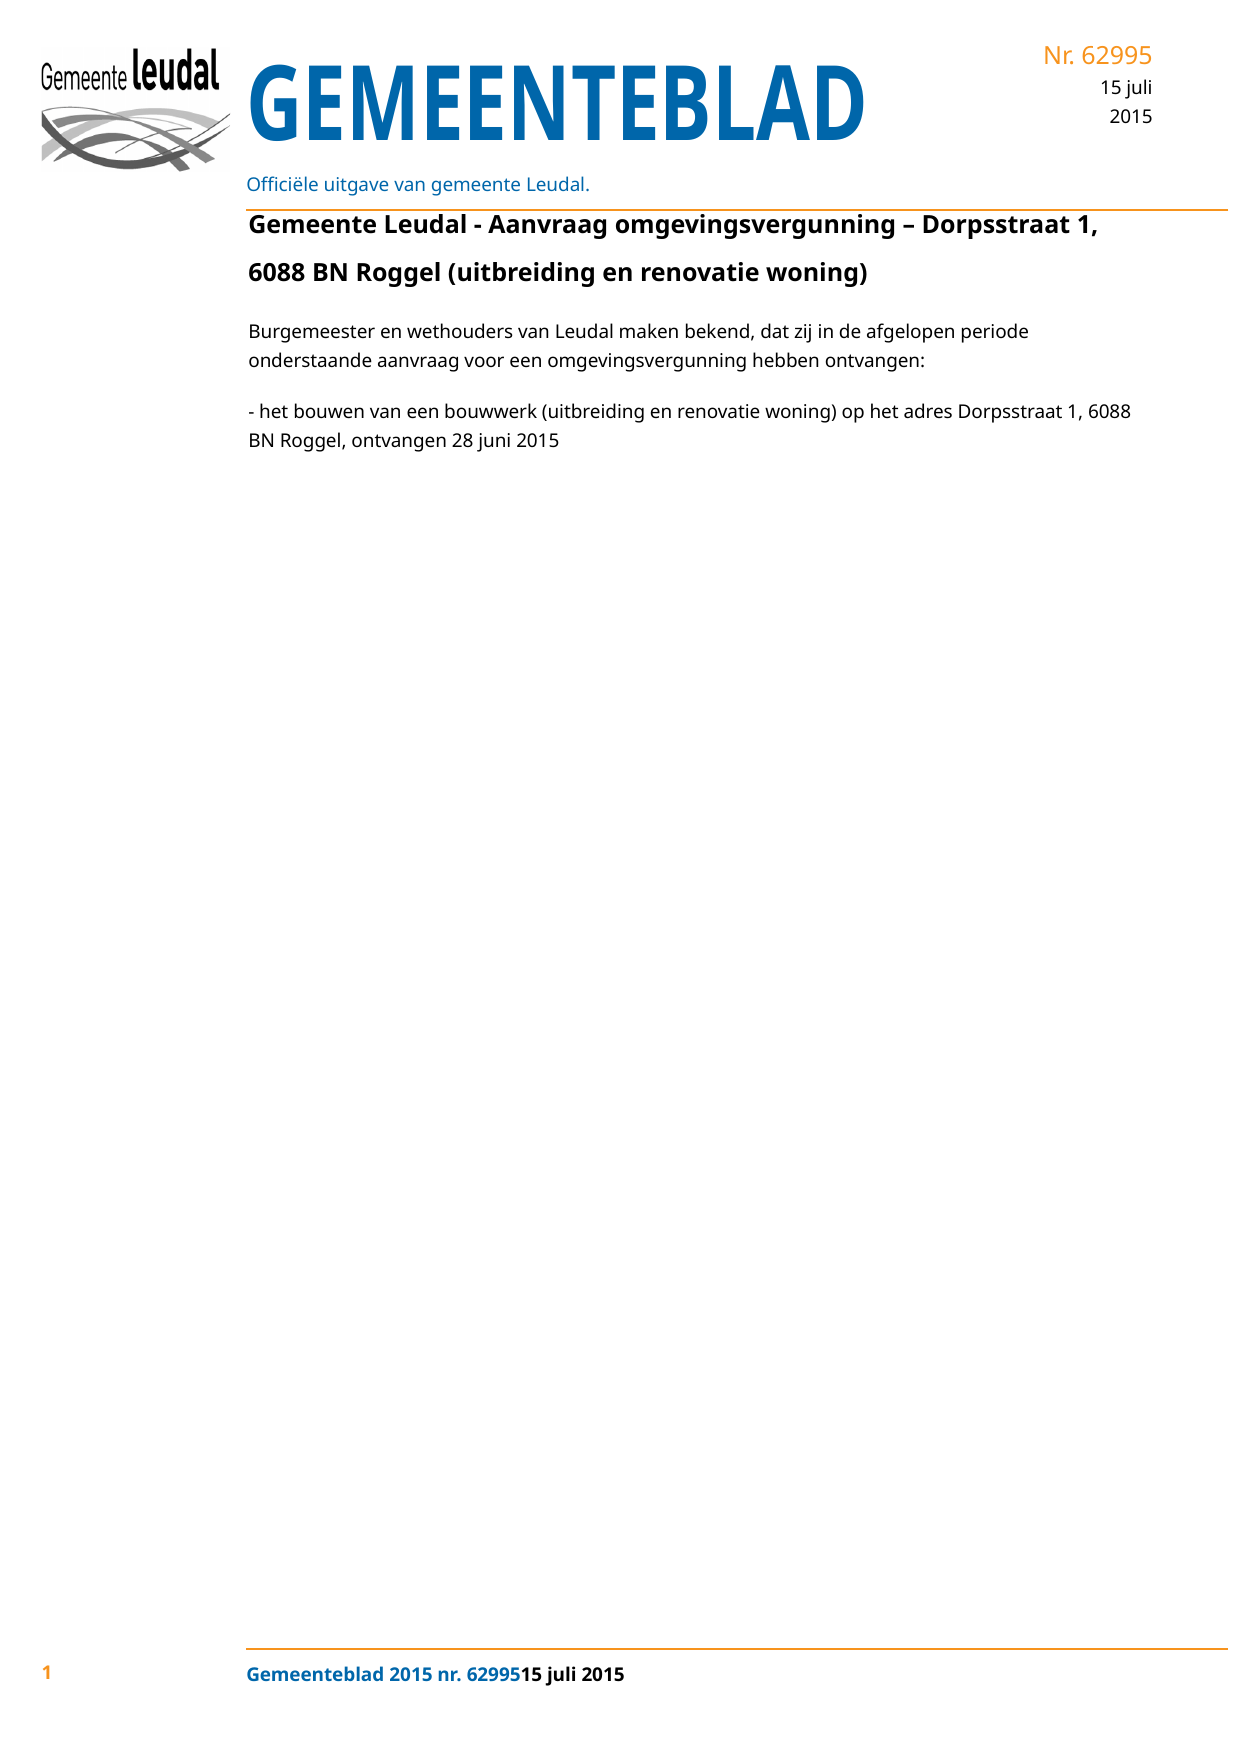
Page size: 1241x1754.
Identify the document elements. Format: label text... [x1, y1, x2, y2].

text - het bouwen van een bouwwerk (uitbreiding en renovatie woning) op het adres Dorpsstraat 1, 6088 BN Roggel, ontvangen 28 juni 2015 [248, 398, 1152, 453]
text Burgemeester en wethouders van Leudal maken bekend, dat zij in de afgelopen periode onderstaande aanvraag voor een omgevingsvergunning hebben ontvangen: [248, 318, 1152, 373]
picture [41, 47, 231, 172]
text Gemeente Leudal - Aanvraag omgevingsvergunning – Dorpsstraat 1, 6088 BN Roggel (uitbreiding en renovatie woning) [248, 211, 1152, 288]
